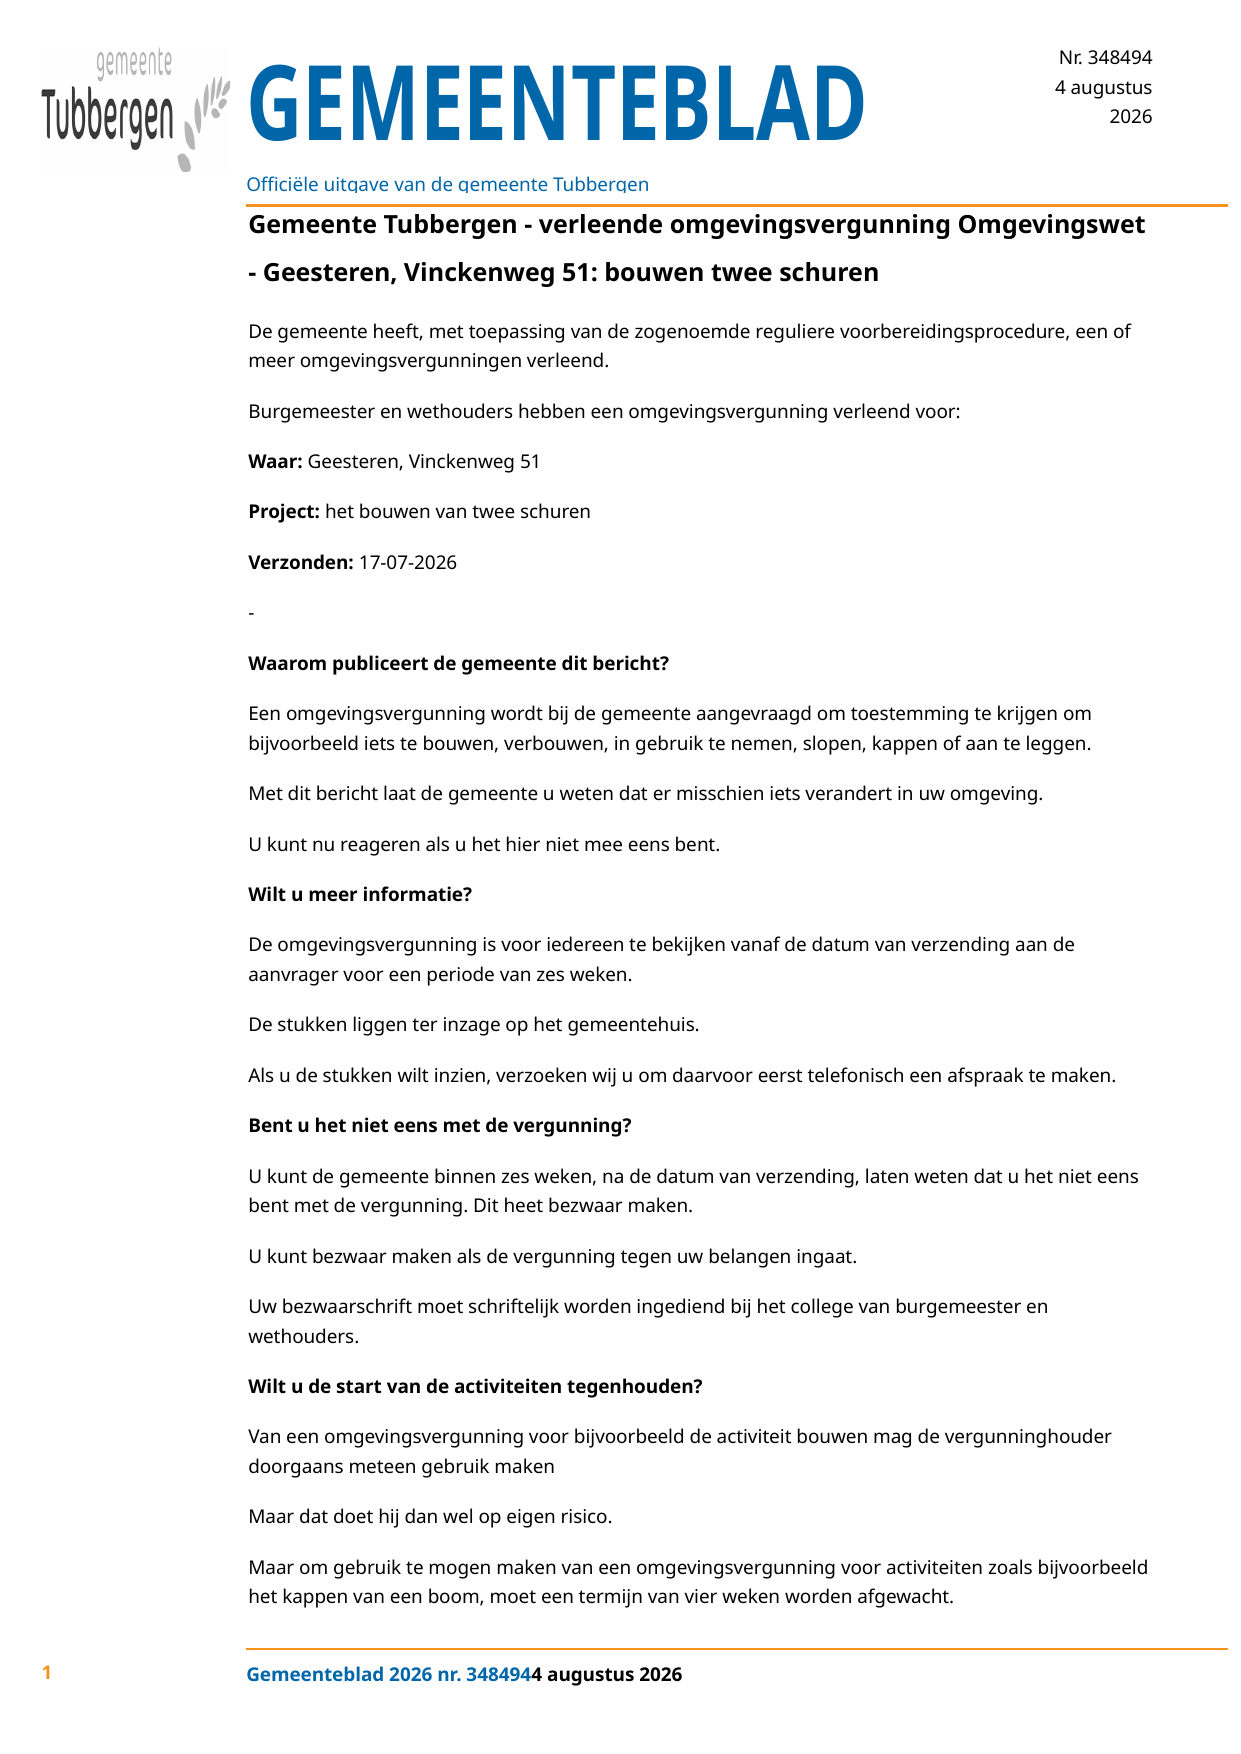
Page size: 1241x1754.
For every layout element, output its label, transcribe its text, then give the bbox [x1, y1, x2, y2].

picture [41, 47, 231, 172]
text Waarom publiceert de gemeente dit bericht? [248, 650, 1152, 676]
text Met dit bericht laat de gemeente u weten dat er misschien iets verandert in uw omgeving. [248, 780, 1152, 806]
text De omgevingsvergunning is voor iedereen te bekijken vanaf de datum van verzending aan de aanvrager voor een periode van zes weken. [248, 932, 1152, 987]
text Van een omgevingsvergunning voor bijvoorbeeld de activiteit bouwen mag de vergunninghouder doorgaans meteen gebruik maken [248, 1424, 1152, 1479]
text Bent u het niet eens met de vergunning? [248, 1112, 1152, 1138]
text Project: het bouwen van twee schuren [248, 499, 1152, 524]
text U kunt de gemeente binnen zes weken, na de datum van verzending, laten weten dat u het niet eens bent met de vergunning. Dit heet bezwaar maken. [248, 1163, 1152, 1218]
text Verzonden: 17-07-2026 [248, 549, 1152, 575]
text Wilt u de start van de activiteiten tegenhouden? [248, 1373, 1152, 1399]
text - [248, 599, 1152, 625]
text Waar: Geesteren, Vinckenweg 51 [248, 448, 1152, 474]
text Wilt u meer informatie? [248, 881, 1152, 907]
text Burgemeester en wethouders hebben een omgevingsvergunning verleend voor: [248, 398, 1152, 424]
text Maar dat doet hij dan wel op eigen risico. [248, 1504, 1152, 1529]
text Een omgevingsvergunning wordt bij de gemeente aangevraagd om toestemming te krijgen om bijvoorbeeld iets te bouwen, verbouwen, in gebruik te nemen, slopen, kappen of aan te leggen. [248, 700, 1152, 756]
text Gemeente Tubbergen - verleende omgevingsvergunning Omgevingswet - Geesteren, Vinckenweg 51: bouwen twee schuren [248, 207, 1152, 288]
text U kunt nu reageren als u het hier niet mee eens bent. [248, 831, 1152, 857]
text U kunt bezwaar maken als de vergunning tegen uw belangen ingaat. [248, 1243, 1152, 1269]
text Uw bezwaarschrift moet schriftelijk worden ingediend bij het college van burgemeester en wethouders. [248, 1293, 1152, 1349]
text Maar om gebruik te mogen maken van een omgevingsvergunning voor activiteiten zoals bijvoorbeeld het kappen van een boom, moet een termijn van vier weken worden afgewacht. [248, 1554, 1152, 1609]
text De stukken liggen ter inzage op het gemeentehuis. [248, 1012, 1152, 1037]
text Als u de stukken wilt inzien, verzoeken wij u om daarvoor eerst telefonisch een afspraak te maken. [248, 1062, 1152, 1088]
text De gemeente heeft, met toepassing van de zogenoemde reguliere voorbereidingsprocedure, een of meer omgevingsvergunningen verleend. [248, 318, 1152, 373]
